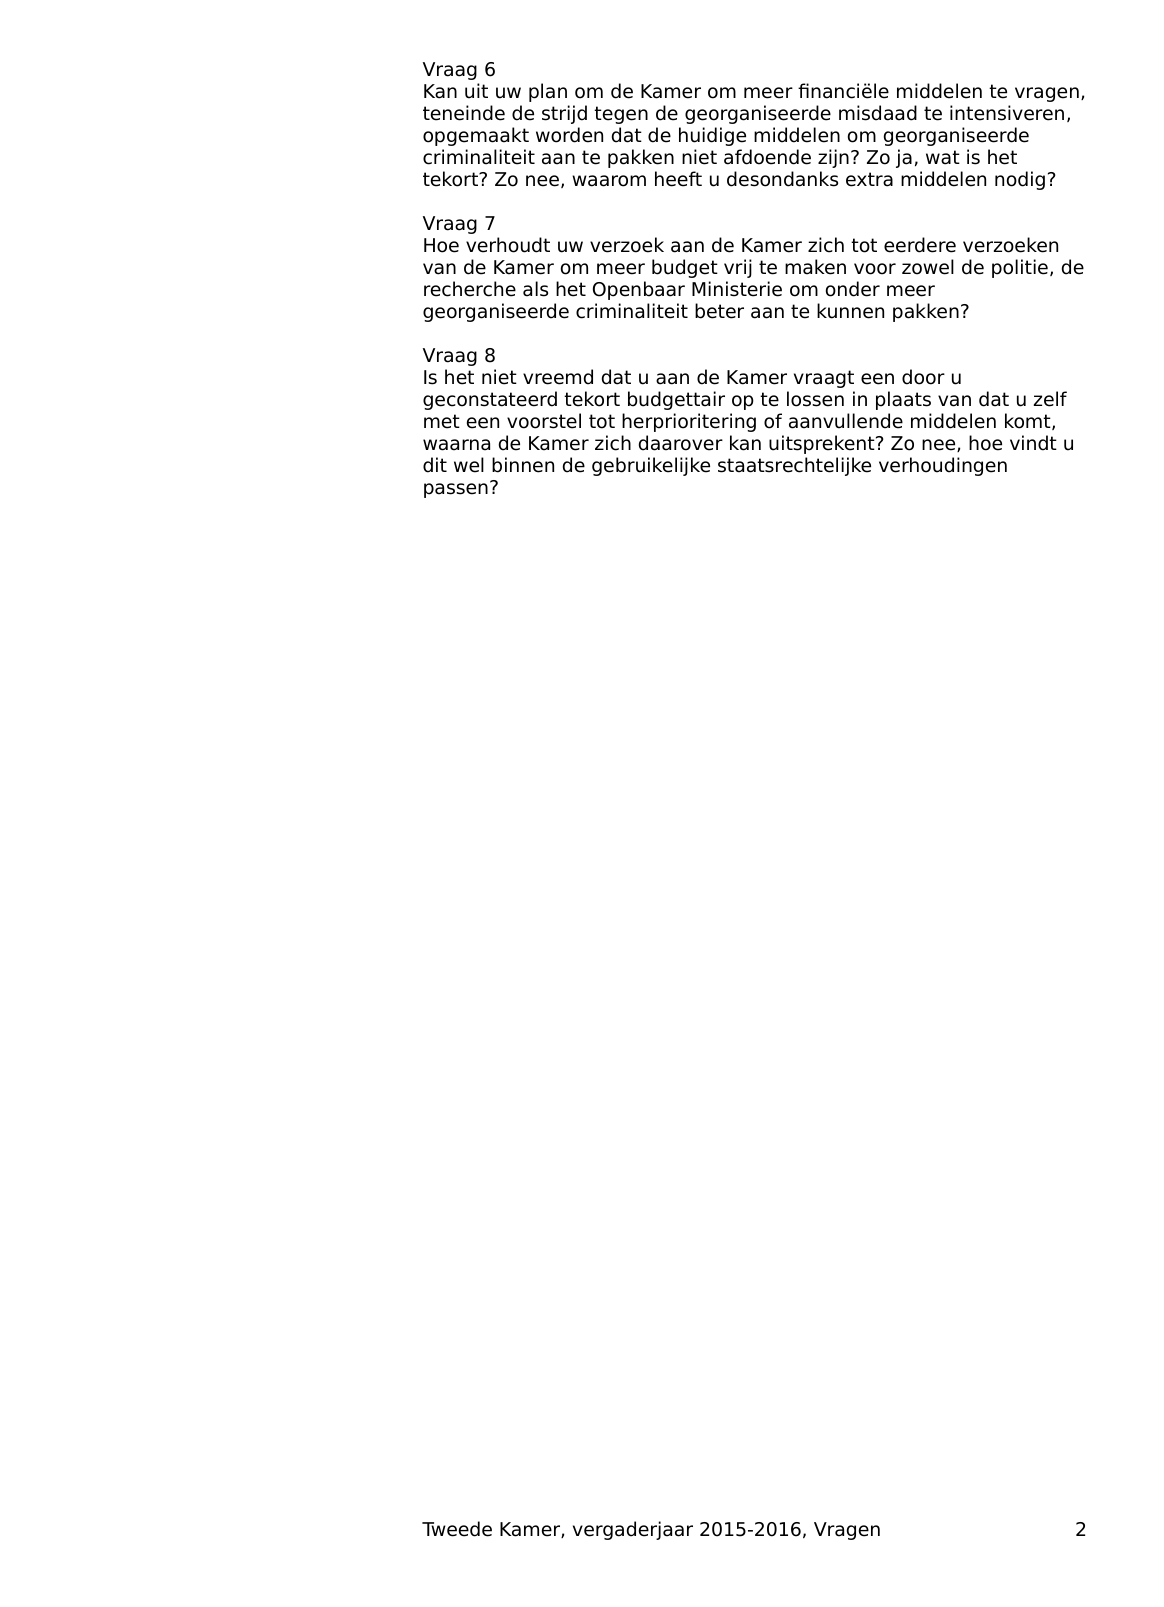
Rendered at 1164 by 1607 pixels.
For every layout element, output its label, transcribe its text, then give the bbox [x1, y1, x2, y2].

text Vraag 8 [422, 345, 1087, 367]
text Vraag 6 [422, 59, 1087, 81]
text Hoe verhoudt uw verzoek aan de Kamer zich tot eerdere verzoeken van de Kamer om meer budget vrij te maken voor zowel de politie, de recherche als het Openbaar Ministerie om onder meer georganiseerde criminaliteit beter aan te kunnen pakken? [422, 235, 1087, 323]
text Vraag 7 [422, 213, 1087, 235]
text Kan uit uw plan om de Kamer om meer financiële middelen te vragen, teneinde de strijd tegen de georganiseerde misdaad te intensiveren, opgemaakt worden dat de huidige middelen om georganiseerde criminaliteit aan te pakken niet afdoende zijn? Zo ja, wat is het tekort? Zo nee, waarom heeft u desondanks extra middelen nodig? [422, 81, 1087, 191]
text Is het niet vreemd dat u aan de Kamer vraagt een door u geconstateerd tekort budgettair op te lossen in plaats van dat u zelf met een voorstel tot herprioritering of aanvullende middelen komt, waarna de Kamer zich daarover kan uitsprekent? Zo nee, hoe vindt u dit wel binnen de gebruikelijke staatsrechtelijke verhoudingen passen? [422, 367, 1087, 499]
